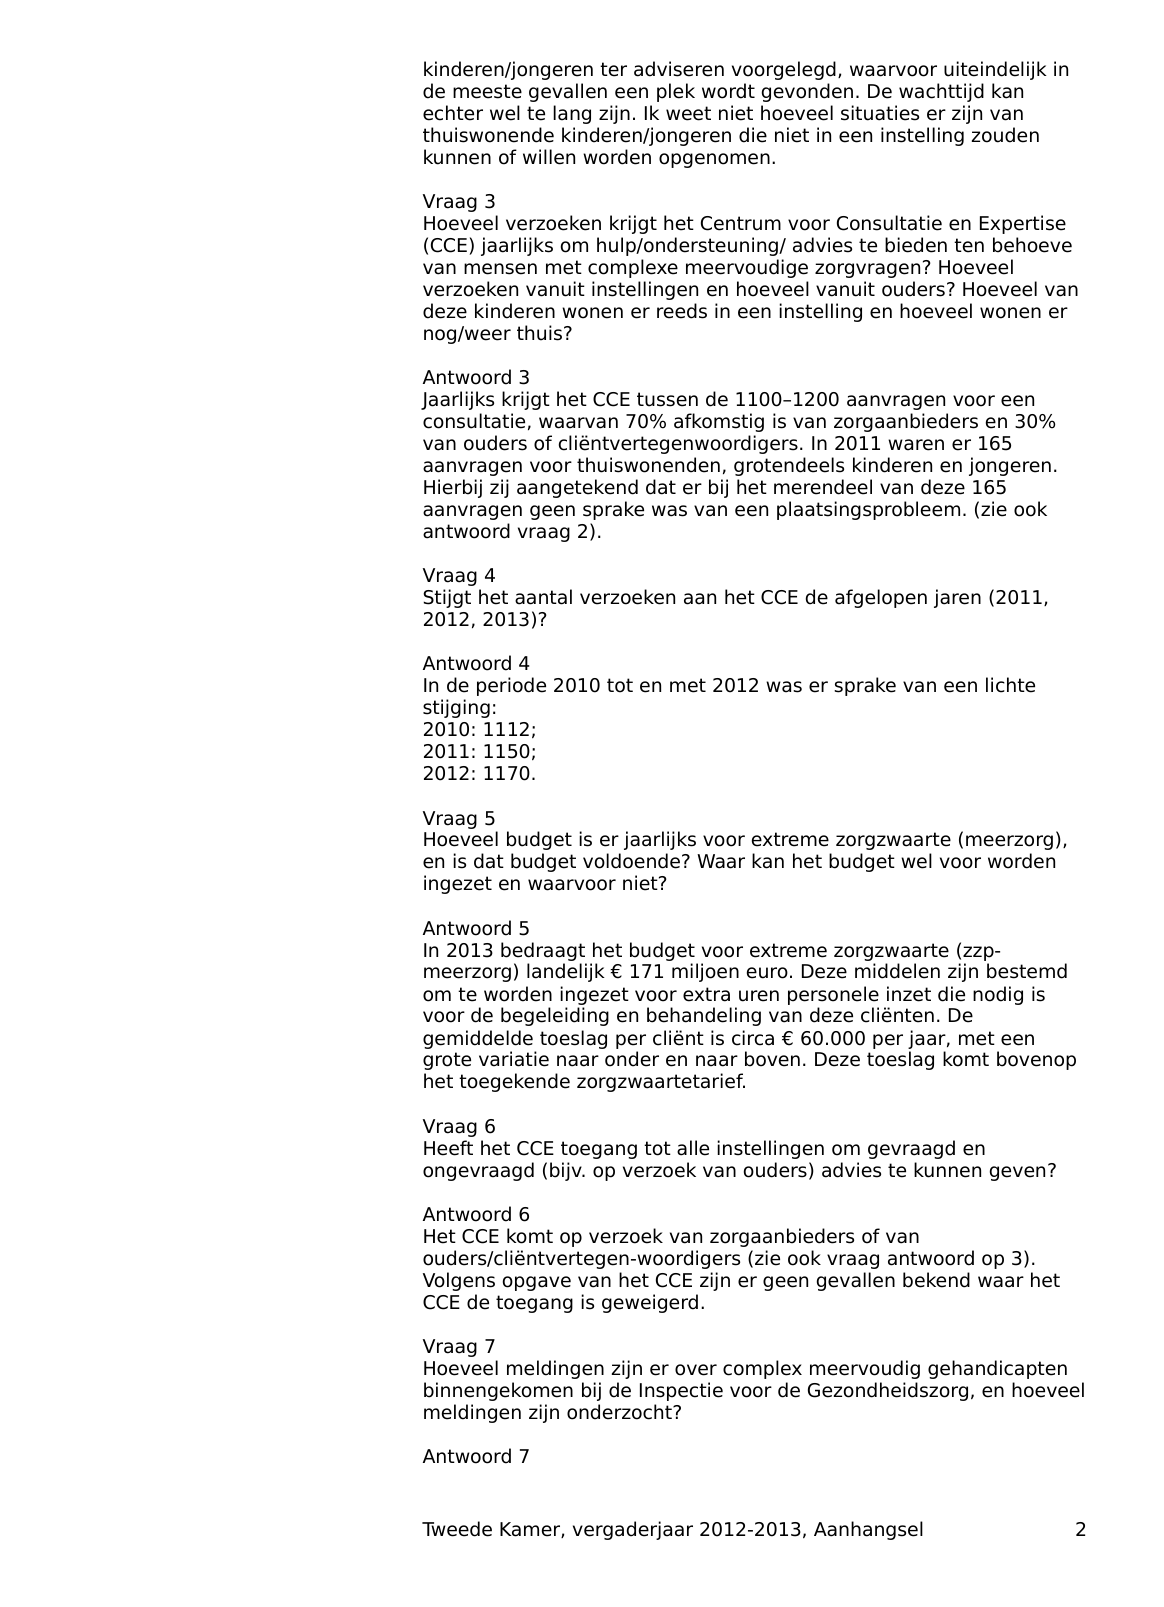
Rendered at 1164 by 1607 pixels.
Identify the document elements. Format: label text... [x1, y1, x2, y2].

text Heeft het CCE toegang tot alle instellingen om gevraagd en ongevraagd (bijv. op verzoek van ouders) advies te kunnen geven? [422, 1137, 1087, 1181]
text Antwoord 4 [422, 653, 1087, 675]
text Antwoord 5 [422, 917, 1087, 939]
text Jaarlijks krijgt het CCE tussen de 1100–1200 aanvragen voor een consultatie, waarvan 70% afkomstig is van zorgaanbieders en 30% van ouders of cliëntvertegenwoordigers. In 2011 waren er 165 aanvragen voor thuiswonenden, grotendeels kinderen en jongeren. Hierbij zij aangetekend dat er bij het merendeel van deze 165 aanvragen geen sprake was van een plaatsingsprobleem. (zie ook antwoord vraag 2). [422, 389, 1087, 543]
text 2012: 1170. [422, 763, 1087, 785]
text Vraag 3 [422, 191, 1087, 213]
text 2011: 1150; [422, 741, 1087, 763]
text Antwoord 3 [422, 367, 1087, 389]
text Vraag 5 [422, 807, 1087, 829]
text Hoeveel verzoeken krijgt het Centrum voor Consultatie en Expertise (CCE) jaarlijks om hulp/ondersteuning/ advies te bieden ten behoeve van mensen met complexe meervoudige zorgvragen? Hoeveel verzoeken vanuit instellingen en hoeveel vanuit ouders? Hoeveel van deze kinderen wonen er reeds in een instelling en hoeveel wonen er nog/weer thuis? [422, 213, 1087, 345]
text In 2013 bedraagt het budget voor extreme zorgzwaarte (zzp-meerzorg) landelijk € 171 miljoen euro. Deze middelen zijn bestemd om te worden ingezet voor extra uren personele inzet die nodig is voor de begeleiding en behandeling van deze cliënten. De gemiddelde toeslag per cliënt is circa € 60.000 per jaar, met een grote variatie naar onder en naar boven. Deze toeslag komt bovenop het toegekende zorgzwaartetarief. [422, 939, 1087, 1093]
text Antwoord 6 [422, 1204, 1087, 1226]
text Hoeveel meldingen zijn er over complex meervoudig gehandicapten binnengekomen bij de Inspectie voor de Gezondheidszorg, en hoeveel meldingen zijn onderzocht? [422, 1358, 1087, 1424]
text 2010: 1112; [422, 719, 1087, 741]
text Stijgt het aantal verzoeken aan het CCE de afgelopen jaren (2011, 2012, 2013)? [422, 587, 1087, 631]
text Het CCE komt op verzoek van zorgaanbieders of van ouders/cliëntvertegen-woordigers (zie ook vraag antwoord op 3). Volgens opgave van het CCE zijn er geen gevallen bekend waar het CCE de toegang is geweigerd. [422, 1226, 1087, 1313]
text Antwoord 7 [422, 1446, 1087, 1468]
text Vraag 4 [422, 565, 1087, 587]
text Hoeveel budget is er jaarlijks voor extreme zorgzwaarte (meerzorg), en is dat budget voldoende? Waar kan het budget wel voor worden ingezet en waarvoor niet? [422, 829, 1087, 895]
text Vraag 6 [422, 1116, 1087, 1137]
text In de periode 2010 tot en met 2012 was er sprake van een lichte stijging: [422, 675, 1087, 719]
text Vraag 7 [422, 1336, 1087, 1358]
text kinderen/jongeren ter adviseren voorgelegd, waarvoor uiteindelijk in de meeste gevallen een plek wordt gevonden. De wachttijd kan echter wel te lang zijn. Ik weet niet hoeveel situaties er zijn van thuiswonende kinderen/jongeren die niet in een instelling zouden kunnen of willen worden opgenomen. [422, 59, 1087, 169]
